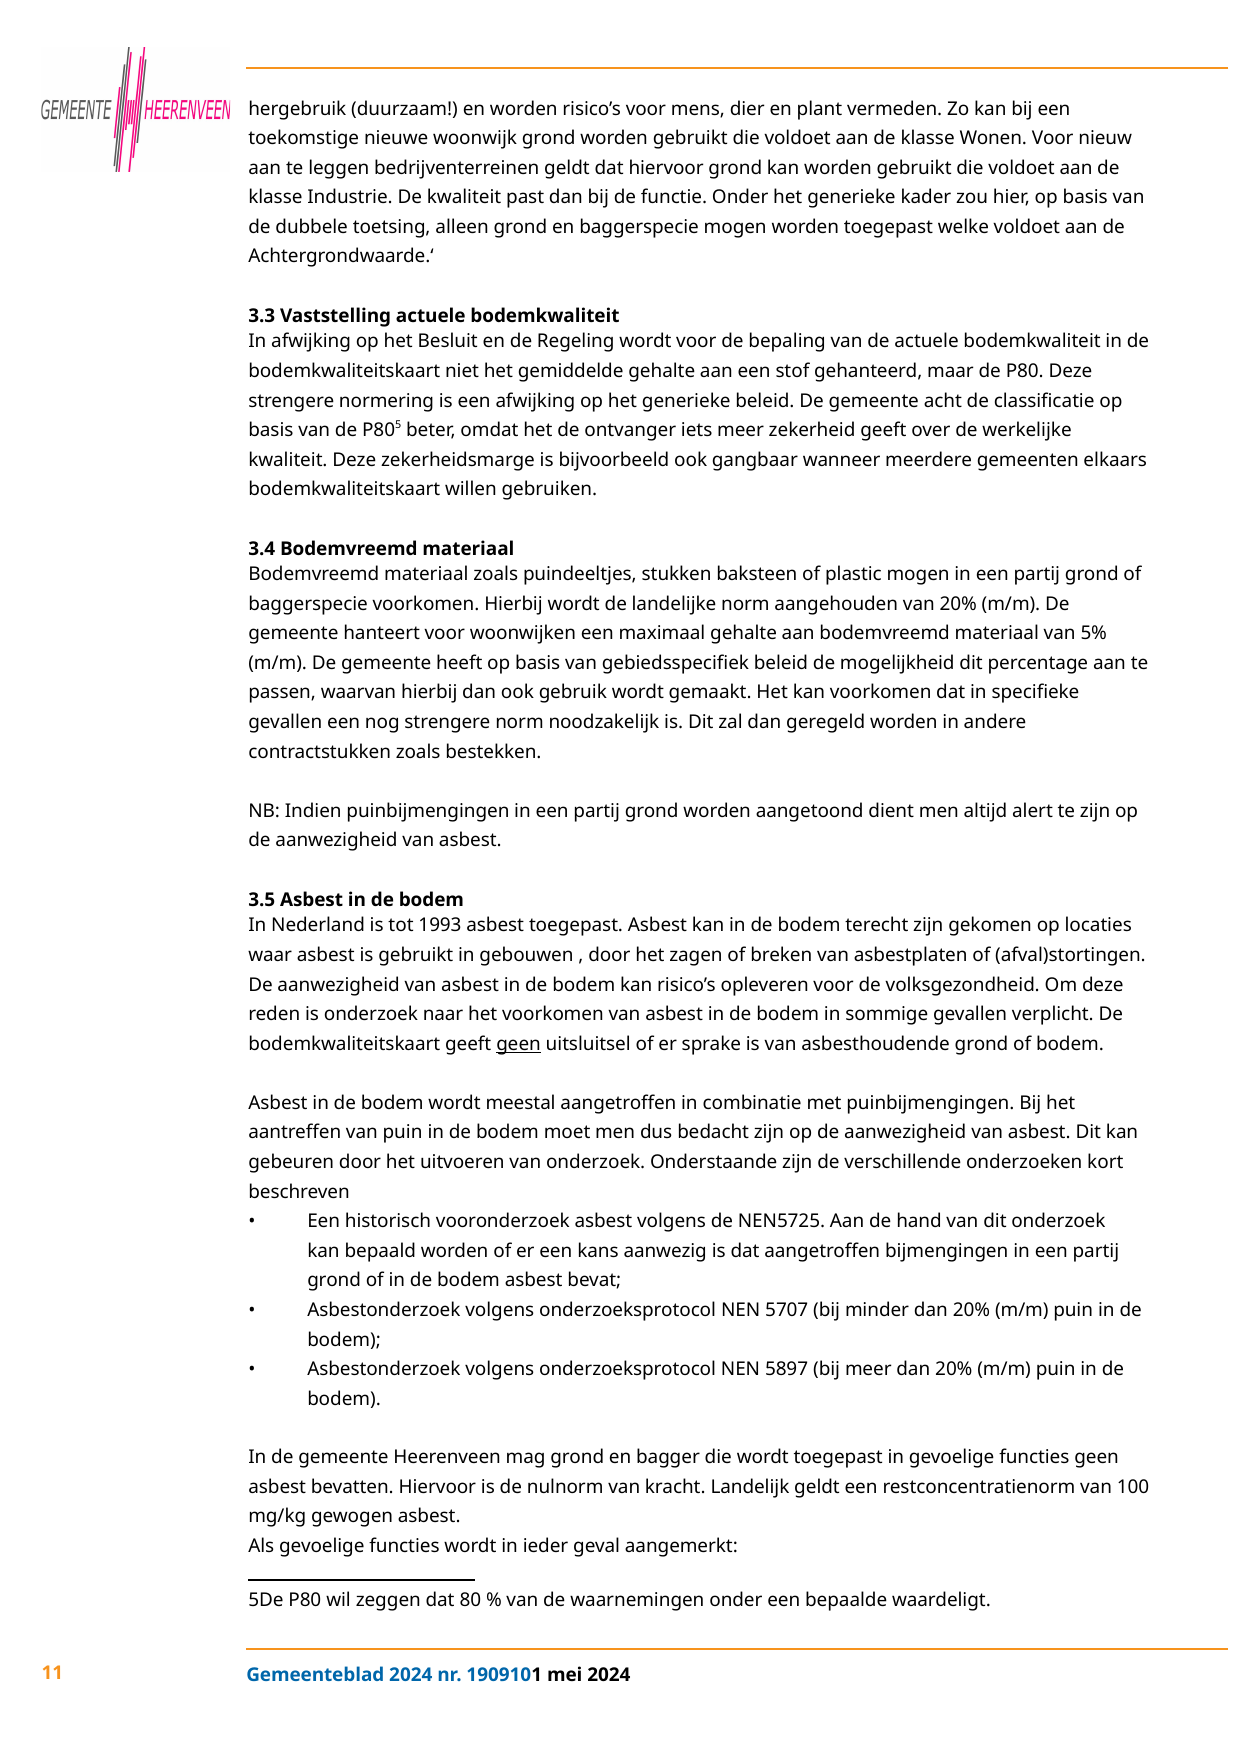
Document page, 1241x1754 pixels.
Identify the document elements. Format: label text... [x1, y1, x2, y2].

picture [41, 47, 231, 172]
text In Nederland is tot 1993 asbest toegepast. Asbest kan in de bodem terecht zijn gekomen op locaties waar asbest is gebruikt in gebouwen , door het zagen of breken van asbestplaten of (afval)stortingen. [248, 912, 1152, 967]
text Bodemvreemd materiaal zoals puindeeltjes, stukken baksteen of plastic mogen in een partij grond of baggerspecie voorkomen. Hierbij wordt de landelijke norm aangehouden van 20% (m/m). De gemeente hanteert voor woonwijken een maximaal gehalte aan bodemvreemd materiaal van 5% (m/m). De gemeente heeft op basis van gebiedsspecifiek beleid de mogelijkheid dit percentage aan te passen, waarvan hierbij dan ook gebruik wordt gemaakt. Het kan voorkomen dat in specifieke gevallen een nog strengere norm noodzakelijk is. Dit zal dan geregeld worden in andere contractstukken zoals bestekken. [248, 560, 1152, 764]
text 3.4 Bodemvreemd materiaal [248, 535, 1152, 560]
text De P80 wil zeggen dat 80 % van de waarnemingen onder een bepaalde waardeligt. [248, 1586, 1152, 1612]
text In afwijking op het Besluit en de Regeling wordt voor de bepaling van de actuele bodemkwaliteit in de bodemkwaliteitskaart niet het gemiddelde gehalte aan een stof gehanteerd, maar de P80. Deze strengere normering is een afwijking op het generieke beleid. De gemeente acht de classificatie op basis van de P80 beter, omdat het de ontvanger iets meer zekerheid geeft over de werkelijke kwaliteit. Deze zekerheidsmarge is bijvoorbeeld ook gangbaar wanneer meerdere gemeenten elkaars bodemkwaliteitskaart willen gebruiken. [248, 328, 1152, 501]
text 3.5 Asbest in de bodem [248, 886, 1152, 912]
table_header Asbest in de bodem wordt meestal aangetroffen in combinatie met puinbijmengingen. Bij het aantreffen van puin in de bodem moet men dus bedacht zijn op de aanwezigheid van asbest. Dit kan gebeuren door het uitvoeren van onderzoek. Onderstaande zijn de verschillende onderzoeken kort beschreven Een historisch vooronderzoek asbest volgens de NEN5725. Aan de hand van dit onderzoek kan bepaald worden of er een kans aanwezig is dat aangetroffen bijmengingen in een partij grond of in de bodem asbest bevat; Asbestonderzoek volgens onderzoeksprotocol NEN 5707 (bij minder dan 20% (m/m) puin in de bodem); Asbestonderzoek volgens onderzoeksprotocol NEN 5897 (bij meer dan 20% (m/m) puin in de bodem). [248, 1089, 1152, 1411]
text 3.3 Vaststelling actuele bodemkwaliteit [248, 302, 1152, 328]
text NB: Indien puinbijmengingen in een partij grond worden aangetoond dient men altijd alert te zijn op de aanwezigheid van asbest. [248, 797, 1152, 852]
text De aanwezigheid van asbest in de bodem kan risico’s opleveren voor de volksgezondheid. Om deze reden is onderzoek naar het voorkomen van asbest in de bodem in sommige gevallen verplicht. De bodemkwaliteitskaart geeft geen uitsluitsel of er sprake is van asbesthoudende grond of bodem. [248, 971, 1152, 1056]
text hergebruik (duurzaam!) en worden risico’s voor mens, dier en plant vermeden. Zo kan bij een toekomstige nieuwe woonwijk grond worden gebruikt die voldoet aan de klasse Wonen. Voor nieuw aan te leggen bedrijventerreinen geldt dat hiervoor grond kan worden gebruikt die voldoet aan de klasse Industrie. De kwaliteit past dan bij de functie. Onder het generieke kader zou hier, op basis van de dubbele toetsing, alleen grond en baggerspecie mogen worden toegepast welke voldoet aan de Achtergrondwaarde.‘ [248, 95, 1152, 268]
text In de gemeente Heerenveen mag grond en bagger die wordt toegepast in gevoelige functies geen asbest bevatten. Hiervoor is de nulnorm van kracht. Landelijk geldt een restconcentratienorm van 100 mg/kg gewogen asbest. [248, 1443, 1152, 1528]
text Als gevoelige functies wordt in ieder geval aangemerkt: [248, 1532, 1152, 1558]
